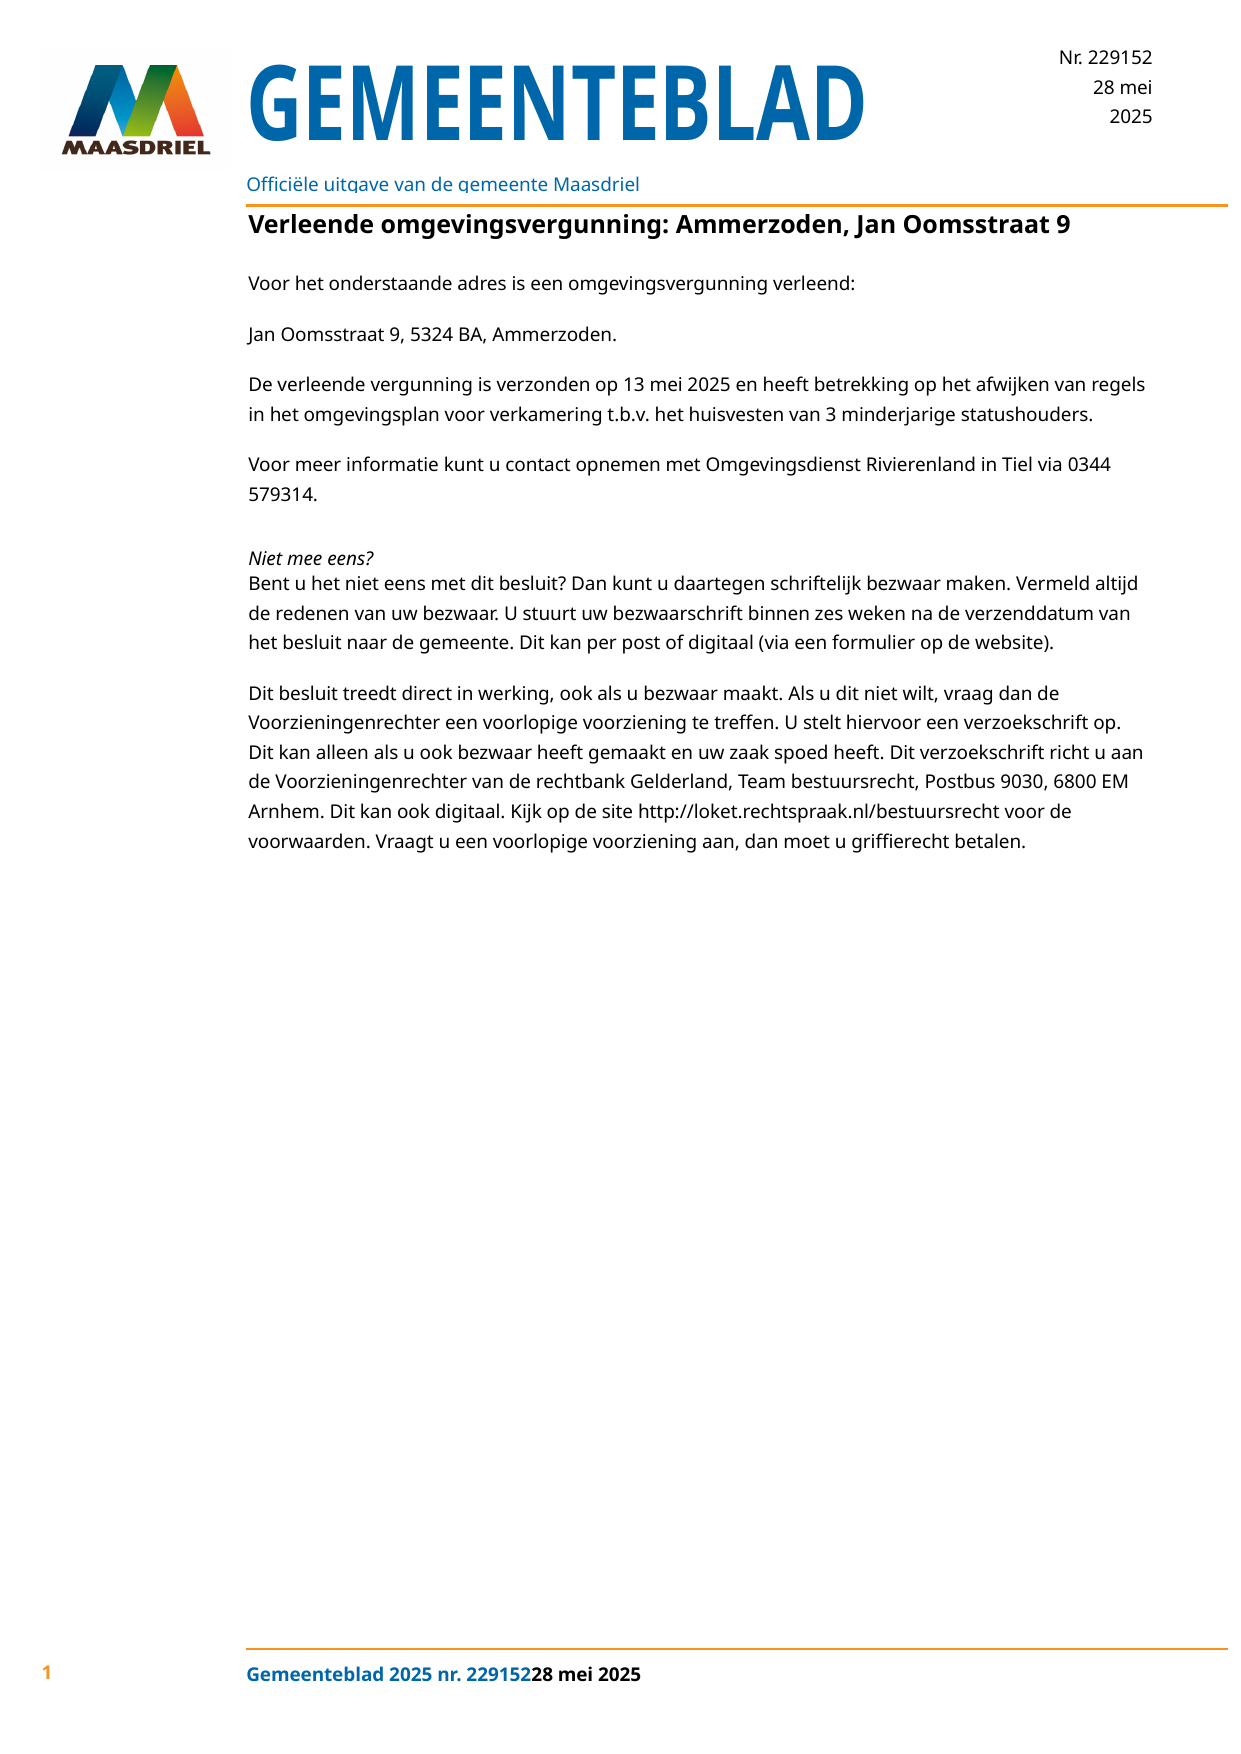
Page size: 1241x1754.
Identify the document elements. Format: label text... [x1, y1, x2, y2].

text Dit besluit treedt direct in werking, ook als u bezwaar maakt. Als u dit niet wilt, vraag dan de Voorzieningenrechter een voorlopige voorziening te treffen. U stelt hiervoor een verzoekschrift op. Dit kan alleen als u ook bezwaar heeft gemaakt en uw zaak spoed heeft. Dit verzoekschrift richt u aan de Voorzieningenrechter van de rechtbank Gelderland, Team bestuursrecht, Postbus 9030, 6800 EM Arnhem. Dit kan ook digitaal. Kijk op de site http://loket.rechtspraak.nl/bestuursrecht voor de voorwaarden. Vraagt u een voorlopige voorziening aan, dan moet u griffierecht betalen. [248, 680, 1152, 854]
text Bent u het niet eens met dit besluit? Dan kunt u daartegen schriftelijk bezwaar maken. Vermeld altijd de redenen van uw bezwaar. U stuurt uw bezwaarschrift binnen zes weken na de verzenddatum van het besluit naar de gemeente. Dit kan per post of digitaal (via een formulier op de website). [248, 570, 1152, 655]
text Verleende omgevingsvergunning: Ammerzoden, Jan Oomsstraat 9 [248, 207, 1152, 241]
picture [41, 47, 231, 172]
text Niet mee eens? [248, 545, 1152, 570]
text Voor meer informatie kunt u contact opnemen met Omgevingsdienst Rivierenland in Tiel via 0344 579314. [248, 451, 1152, 506]
text Voor het onderstaande adres is een omgevingsvergunning verleend: [248, 270, 1152, 296]
text Jan Oomsstraat 9, 5324 BA, Ammerzoden. [248, 321, 1152, 346]
text De verleende vergunning is verzonden op 13 mei 2025 en heeft betrekking op het afwijken van regels in het omgevingsplan voor verkamering t.b.v. het huisvesten van 3 minderjarige statushouders. [248, 371, 1152, 426]
